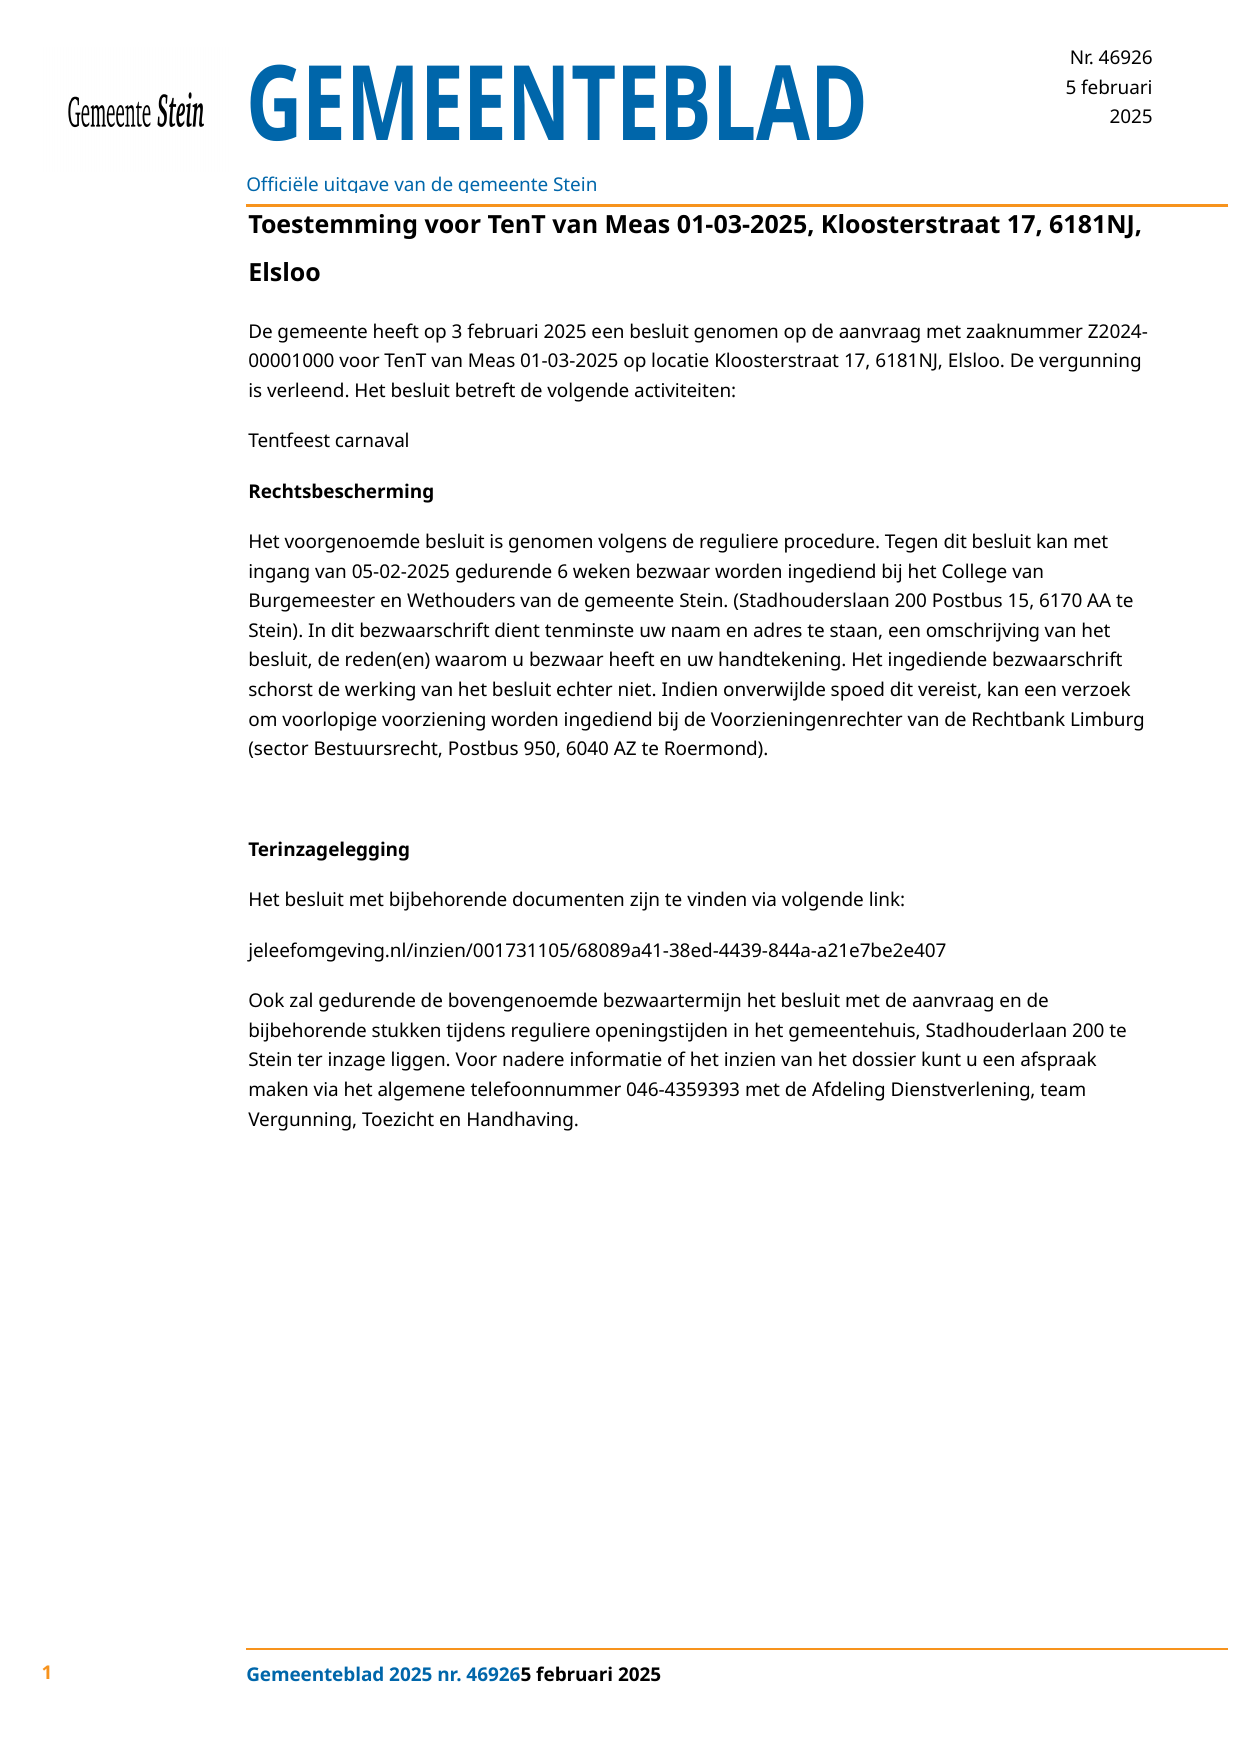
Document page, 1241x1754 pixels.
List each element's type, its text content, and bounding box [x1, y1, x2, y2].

text Terinzagelegging [248, 836, 1152, 862]
text De gemeente heeft op 3 februari 2025 een besluit genomen op de aanvraag met zaaknummer Z2024-00001000 voor TenT van Meas 01-03-2025 op locatie Kloosterstraat 17, 6181NJ, Elsloo. De vergunning is verleend. Het besluit betreft de volgende activiteiten: [248, 318, 1152, 403]
picture [41, 47, 231, 172]
text Rechtsbescherming [248, 478, 1152, 504]
text Ook zal gedurende de bovengenoemde bezwaartermijn het besluit met de aanvraag en de bijbehorende stukken tijdens reguliere openingstijden in het gemeentehuis, Stadhouderlaan 200 te Stein ter inzage liggen. Voor nadere informatie of het inzien van het dossier kunt u een afspraak maken via het algemene telefoonnummer 046-4359393 met de Afdeling Dienstverlening, team Vergunning, Toezicht en Handhaving. [248, 987, 1152, 1132]
text jeleefomgeving.nl/inzien/001731105/68089a41-38ed-4439-844a-a21e7be2e407 [248, 937, 1152, 963]
text Toestemming voor TenT van Meas 01-03-2025, Kloosterstraat 17, 6181NJ, Elsloo [248, 207, 1152, 288]
text Het voorgenoemde besluit is genomen volgens de reguliere procedure. Tegen dit besluit kan met ingang van 05-02-2025 gedurende 6 weken bezwaar worden ingediend bij het College van Burgemeester en Wethouders van de gemeente Stein. (Stadhouderslaan 200 Postbus 15, 6170 AA te Stein). In dit bezwaarschrift dient tenminste uw naam en adres te staan, een omschrijving van het besluit, de reden(en) waarom u bezwaar heeft en uw handtekening. Het ingediende bezwaarschrift schorst de werking van het besluit echter niet. Indien onverwijlde spoed dit vereist, kan een verzoek om voorlopige voorziening worden ingediend bij de Voorzieningenrechter van de Rechtbank Limburg (sector Bestuursrecht, Postbus 950, 6040 AZ te Roermond). [248, 528, 1152, 761]
text Tentfeest carnaval [248, 427, 1152, 453]
text Het besluit met bijbehorende documenten zijn te vinden via volgende link: [248, 887, 1152, 912]
